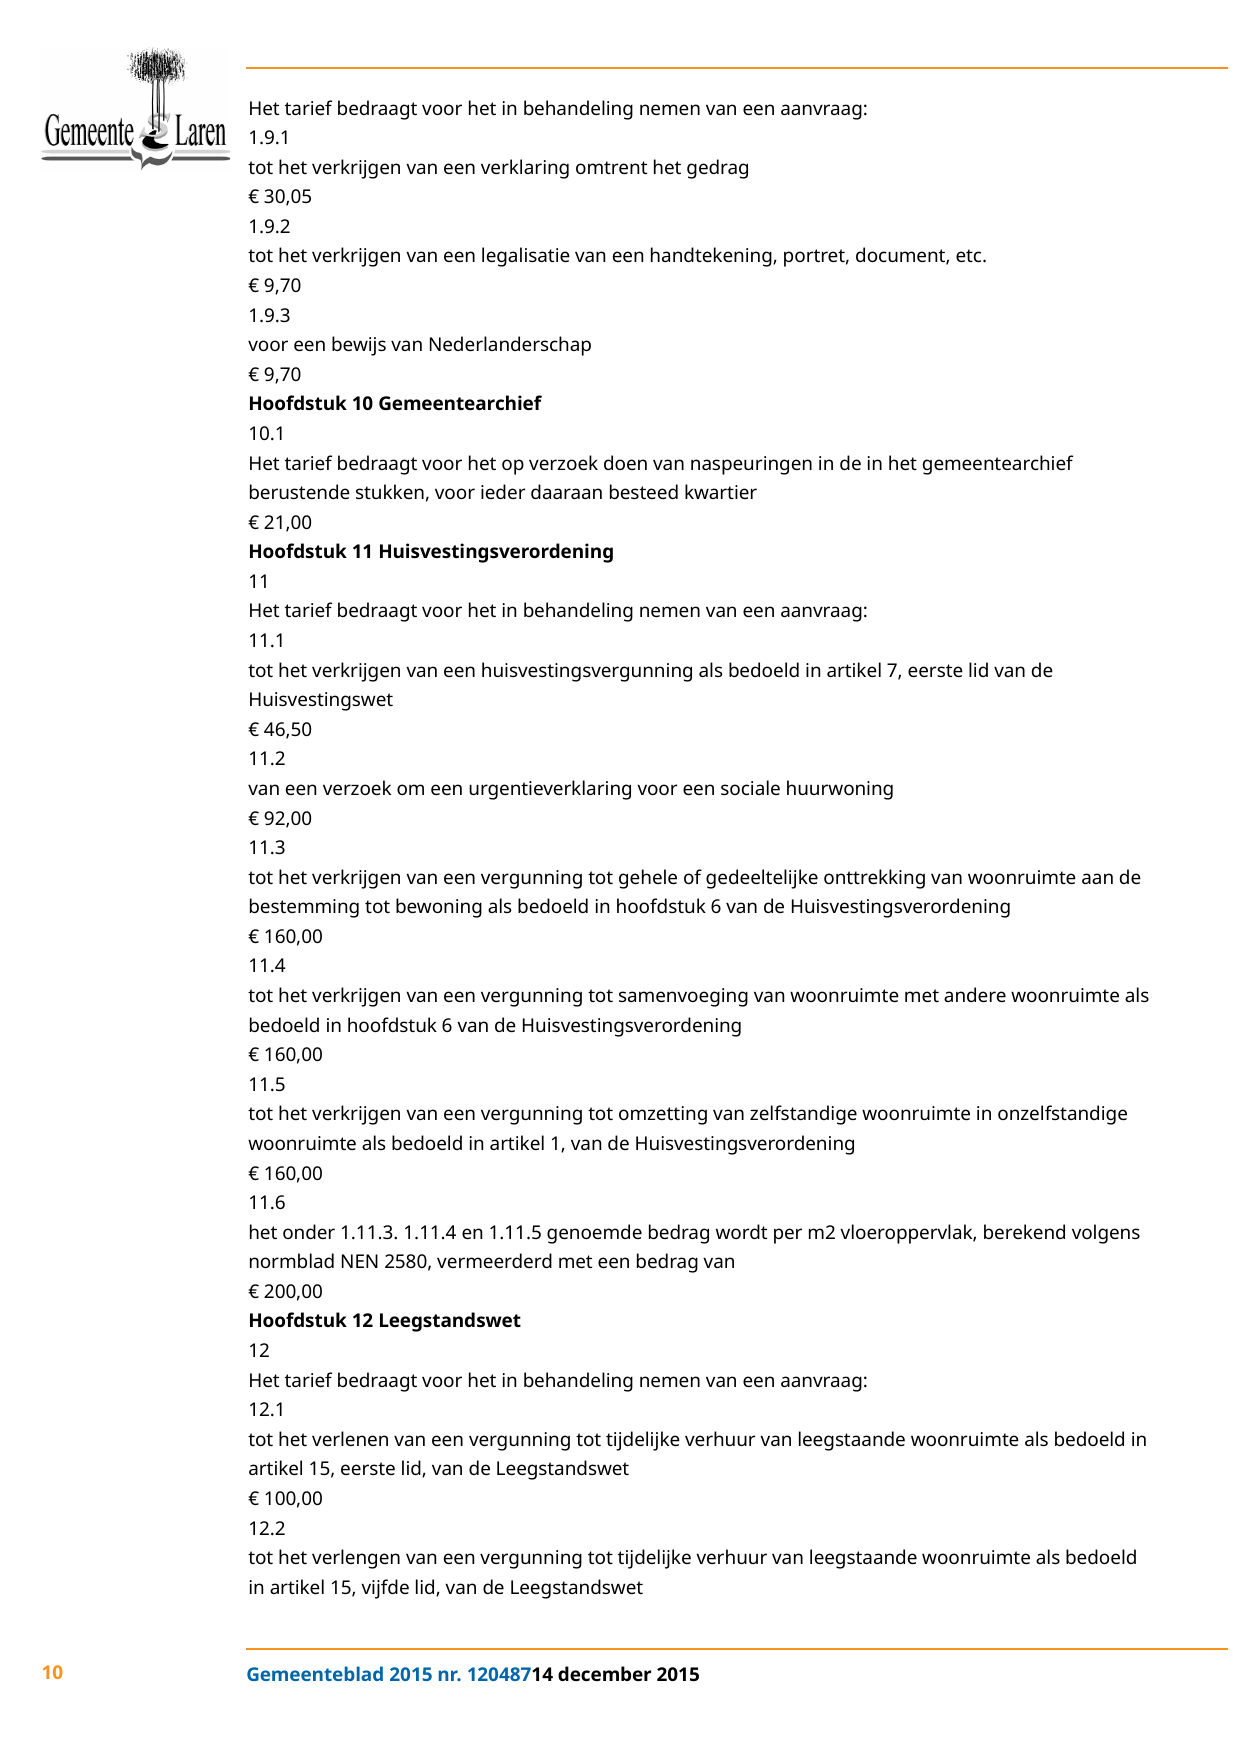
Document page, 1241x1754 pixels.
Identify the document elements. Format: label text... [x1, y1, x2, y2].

text tot het verkrijgen van een vergunning tot omzetting van zelfstandige woonruimte in onzelfstandige woonruimte als bedoeld in artikel 1, van de Huisvestingsverordening [248, 1101, 1152, 1156]
text tot het verkrijgen van een legalisatie van een handtekening, portret, document, etc. [248, 243, 1152, 268]
text 10.1 [248, 420, 1152, 446]
text Het tarief bedraagt voor het in behandeling nemen van een aanvraag: [248, 598, 1152, 623]
picture [41, 47, 231, 172]
text tot het verkrijgen van een vergunning tot samenvoeging van woonruimte met andere woonruimte als bedoeld in hoofdstuk 6 van de Huisvestingsverordening [248, 982, 1152, 1038]
text Hoofdstuk 10 Gemeentearchief [248, 391, 1152, 416]
text 1.9.3 [248, 302, 1152, 328]
text tot het verlenen van een vergunning tot tijdelijke verhuur van leegstaande woonruimte als bedoeld in artikel 15, eerste lid, van de Leegstandswet [248, 1426, 1152, 1481]
text 11.2 [248, 746, 1152, 771]
text tot het verkrijgen van een vergunning tot gehele of gedeeltelijke onttrekking van woonruimte aan de bestemming tot bewoning als bedoeld in hoofdstuk 6 van de Huisvestingsverordening [248, 864, 1152, 919]
text 11.1 [248, 627, 1152, 653]
text Hoofdstuk 12 Leegstandswet [248, 1308, 1152, 1333]
text tot het verlengen van een vergunning tot tijdelijke verhuur van leegstaande woonruimte als bedoeld in artikel 15, vijfde lid, van de Leegstandswet [248, 1544, 1152, 1600]
text € 9,70 [248, 361, 1152, 387]
text 11 [248, 568, 1152, 594]
text € 200,00 [248, 1278, 1152, 1304]
text 1.9.2 [248, 213, 1152, 239]
text 12.2 [248, 1515, 1152, 1541]
text Hoofdstuk 11 Huisvestingsverordening [248, 538, 1152, 564]
text € 21,00 [248, 509, 1152, 535]
text € 9,70 [248, 272, 1152, 298]
text tot het verkrijgen van een verklaring omtrent het gedrag [248, 154, 1152, 180]
text 11.6 [248, 1189, 1152, 1215]
text voor een bewijs van Nederlanderschap [248, 331, 1152, 357]
text € 30,05 [248, 183, 1152, 209]
text € 160,00 [248, 1160, 1152, 1186]
text € 100,00 [248, 1485, 1152, 1511]
text € 160,00 [248, 1041, 1152, 1067]
text 1.9.1 [248, 124, 1152, 150]
text 12 [248, 1337, 1152, 1363]
text € 160,00 [248, 923, 1152, 949]
text het onder 1.11.3. 1.11.4 en 1.11.5 genoemde bedrag wordt per m2 vloeroppervlak, berekend volgens normblad NEN 2580, vermeerderd met een bedrag van [248, 1219, 1152, 1274]
text van een verzoek om een urgentieverklaring voor een sociale huurwoning [248, 775, 1152, 801]
text tot het verkrijgen van een huisvestingsvergunning als bedoeld in artikel 7, eerste lid van de Huisvestingswet [248, 657, 1152, 712]
text 11.3 [248, 834, 1152, 860]
text Het tarief bedraagt voor het in behandeling nemen van een aanvraag: [248, 95, 1152, 121]
text 11.4 [248, 953, 1152, 978]
text Het tarief bedraagt voor het in behandeling nemen van een aanvraag: [248, 1367, 1152, 1393]
text € 92,00 [248, 805, 1152, 831]
text 12.1 [248, 1396, 1152, 1422]
text € 46,50 [248, 716, 1152, 742]
text Het tarief bedraagt voor het op verzoek doen van naspeuringen in de in het gemeentearchief berustende stukken, voor ieder daaraan besteed kwartier [248, 450, 1152, 505]
text 11.5 [248, 1071, 1152, 1097]
